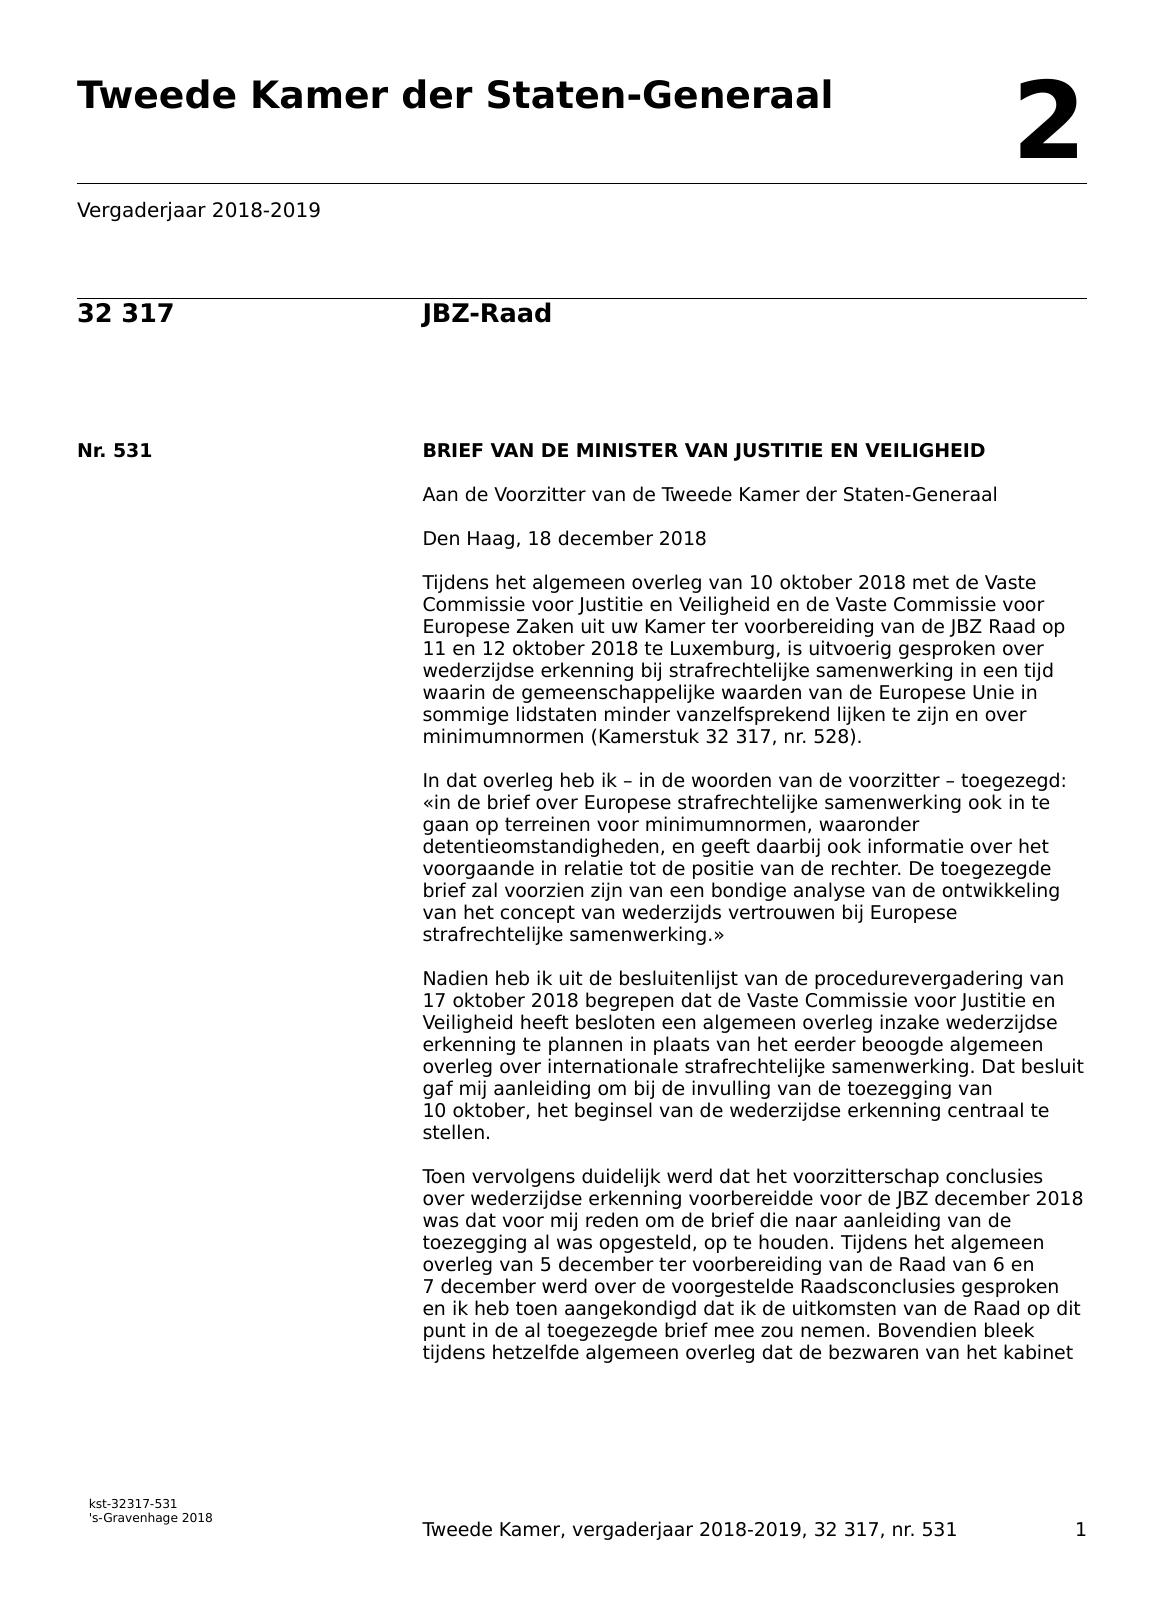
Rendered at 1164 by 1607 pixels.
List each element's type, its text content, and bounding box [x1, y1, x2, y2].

text Den Haag, 18 december 2018 [422, 528, 1087, 550]
table_cell Vergaderjaar 2018-2019 [77, 184, 1087, 298]
text Nadien heb ik uit de besluitenlijst van de procedurevergadering van 17 oktober 2018 begrepen dat de Vaste Commissie voor Justitie en Veiligheid heeft besloten een algemeen overleg inzake wederzijdse erkenning te plannen in plaats van het eerder beoogde algemeen overleg over internationale strafrechtelijke samenwerking. Dat besluit gaf mij aanleiding om bij de invulling van de toezegging van 10 oktober, het beginsel van de wederzijdse erkenning centraal te stellen. [422, 968, 1087, 1144]
text Toen vervolgens duidelijk werd dat het voorzitterschap conclusies over wederzijdse erkenning voorbereidde voor de JBZ december 2018 was dat voor mij reden om de brief die naar aanleiding van de toezegging al was opgesteld, op te houden. Tijdens het algemeen overleg van 5 december ter voorbereiding van de Raad van 6 en 7 december werd over de voorgestelde Raadsconclusies gesproken en ik heb toen aangekondigd dat ik de uitkomsten van de Raad op dit punt in de al toegezegde brief mee zou nemen. Bovendien bleek tijdens hetzelfde algemeen overleg dat de bezwaren van het kabinet [422, 1166, 1087, 1364]
text Aan de Voorzitter van de Tweede Kamer der Staten-Generaal [422, 484, 1087, 506]
subtitle 32 317 JBZ-Raad [77, 299, 1087, 329]
text 's-Gravenhage 2018 [88, 1511, 323, 1525]
text kst-32317-531 [88, 1497, 323, 1511]
table_header 2 [886, 59, 1087, 183]
subtitle Nr. 531 BRIEF VAN DE MINISTER VAN JUSTITIE EN VEILIGHEID [77, 440, 1087, 462]
text Tijdens het algemeen overleg van 10 oktober 2018 met de Vaste Commissie voor Justitie en Veiligheid en de Vaste Commissie voor Europese Zaken uit uw Kamer ter voorbereiding van de JBZ Raad op 11 en 12 oktober 2018 te Luxemburg, is uitvoerig gesproken over wederzijdse erkenning bij strafrechtelijke samenwerking in een tijd waarin de gemeenschappelijke waarden van de Europese Unie in sommige lidstaten minder vanzelfsprekend lijken te zijn en over minimumnormen (Kamerstuk 32 317, nr. 528). [422, 572, 1087, 748]
table_header Tweede Kamer der Staten-Generaal [77, 59, 886, 183]
text In dat overleg heb ik – in de woorden van de voorzitter – toegezegd: «in de brief over Europese strafrechtelijke samenwerking ook in te gaan op terreinen voor minimumnormen, waaronder detentieomstandigheden, en geeft daarbij ook informatie over het voorgaande in relatie tot de positie van de rechter. De toegezegde brief zal voorzien zijn van een bondige analyse van de ontwikkeling van het concept van wederzijds vertrouwen bij Europese strafrechtelijke samenwerking.» [422, 770, 1087, 946]
